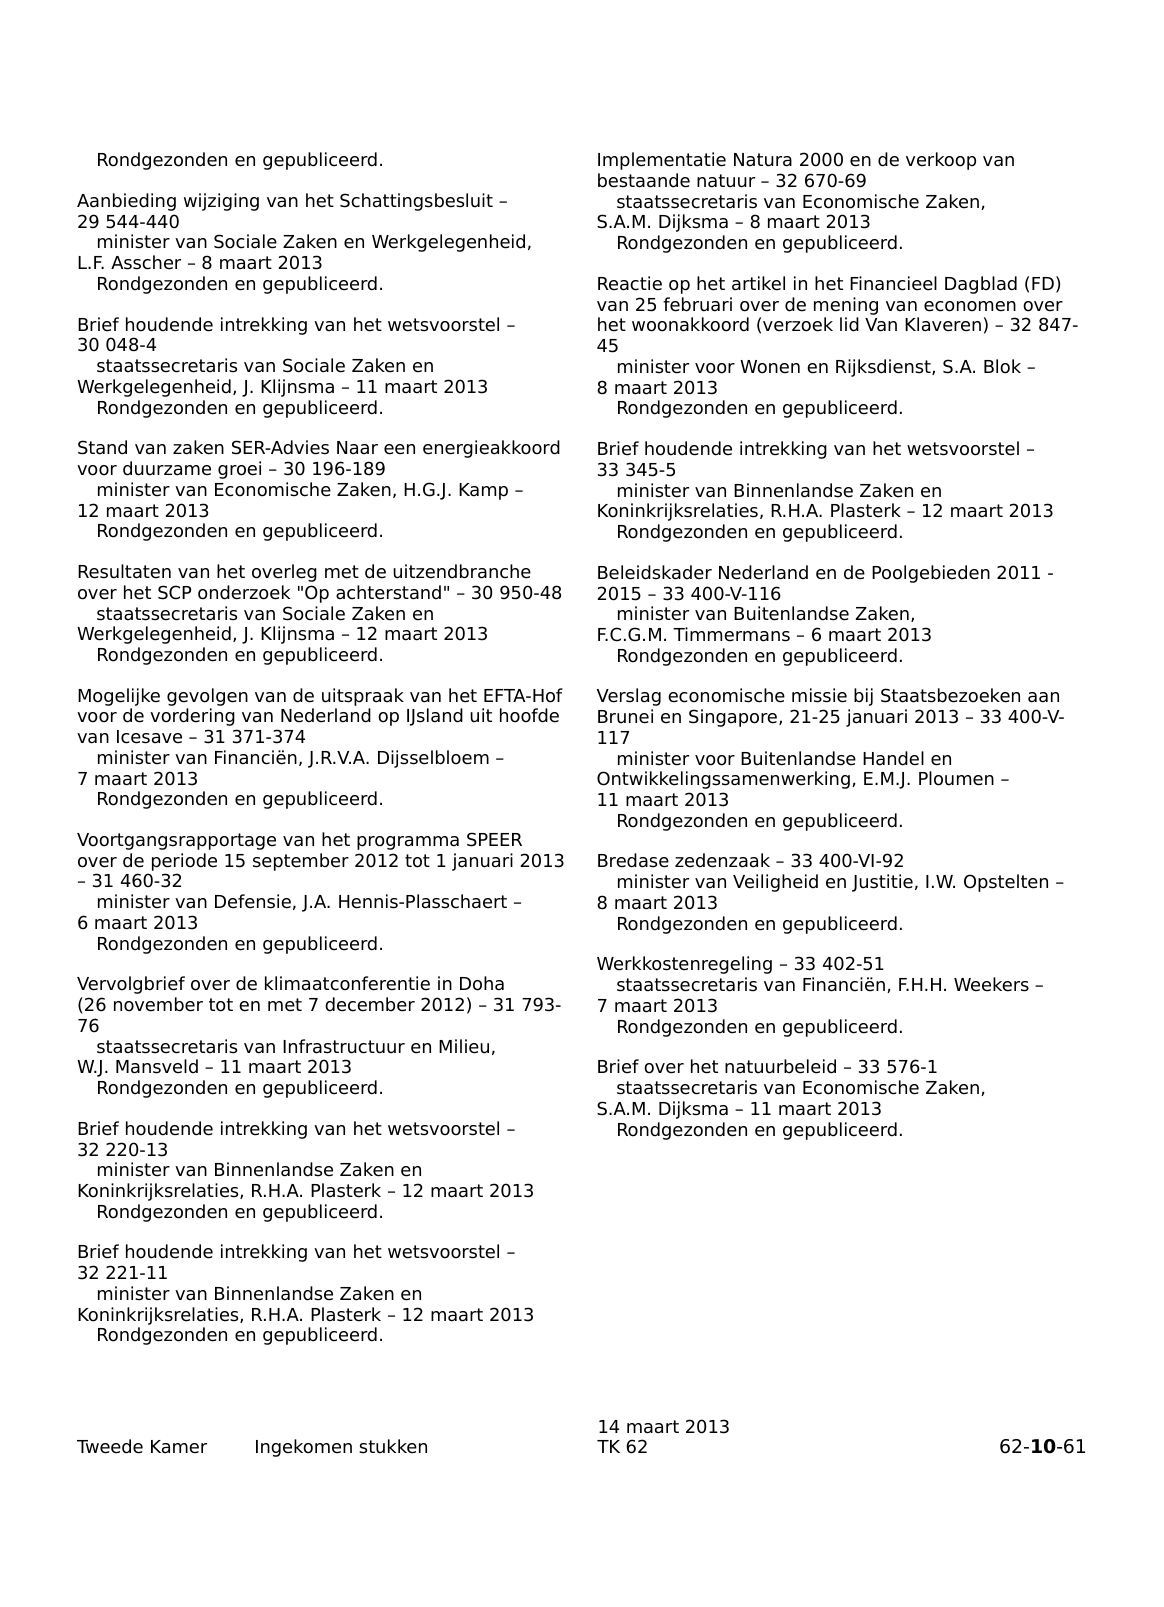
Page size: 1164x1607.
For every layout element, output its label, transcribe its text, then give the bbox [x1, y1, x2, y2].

text Rondgezonden en gepubliceerd. [596, 522, 1087, 543]
text Rondgezonden en gepubliceerd. [596, 811, 1087, 831]
text minister van Binnenlandse Zaken en Koninkrijksrelaties, R.H.A. Plasterk – 12 maart 2013 [596, 480, 1087, 522]
text Rondgezonden en gepubliceerd. [77, 397, 567, 418]
text Mogelijke gevolgen van de uitspraak van het EFTA-Hof voor de vordering van Nederland op IJsland uit hoofde van Icesave – 31 371-374 [77, 686, 567, 748]
text minister voor Wonen en Rijksdienst, S.A. Blok – 8 maart 2013 [596, 357, 1087, 398]
text Resultaten van het overleg met de uitzendbranche over het SCP onderzoek "Op achterstand" – 30 950-48 [77, 562, 567, 603]
text Rondgezonden en gepubliceerd. [77, 645, 567, 666]
text minister van Buitenlandse Zaken, F.C.G.M. Timmermans – 6 maart 2013 [596, 604, 1087, 646]
text staatssecretaris van Sociale Zaken en Werkgelegenheid, J. Klijnsma – 11 maart 2013 [77, 356, 567, 397]
text Implementatie Natura 2000 en de verkoop van bestaande natuur – 32 670-69 [596, 150, 1087, 192]
text staatssecretaris van Economische Zaken, S.A.M. Dijksma – 11 maart 2013 [596, 1078, 1087, 1119]
text Beleidskader Nederland en de Poolgebieden 2011 -2015 – 33 400-V-116 [596, 563, 1087, 604]
text Voortgangsrapportage van het programma SPEER over de periode 15 september 2012 tot 1 januari 2013 – 31 460-32 [77, 830, 567, 892]
text minister van Economische Zaken, H.G.J. Kamp – 12 maart 2013 [77, 480, 567, 521]
text minister van Financiën, J.R.V.A. Dijsselbloem – 7 maart 2013 [77, 748, 567, 789]
text minister van Binnenlandse Zaken en Koninkrijksrelaties, R.H.A. Plasterk – 12 maart 2013 [77, 1284, 567, 1325]
text Brief over het natuurbeleid – 33 576-1 [596, 1057, 1087, 1078]
text staatssecretaris van Financiën, F.H.H. Weekers – 7 maart 2013 [596, 975, 1087, 1016]
text Brief houdende intrekking van het wetsvoorstel – 33 345-5 [596, 439, 1087, 480]
text Reactie op het artikel in het Financieel Dagblad (FD) van 25 februari over de mening van economen over het woonakkoord (verzoek lid Van Klaveren) – 32 847-45 [596, 274, 1087, 357]
text Rondgezonden en gepubliceerd. [77, 1202, 567, 1222]
text staatssecretaris van Sociale Zaken en Werkgelegenheid, J. Klijnsma – 12 maart 2013 [77, 603, 567, 645]
text minister van Veiligheid en Justitie, I.W. Opstelten – 8 maart 2013 [596, 872, 1087, 913]
text staatssecretaris van Economische Zaken, S.A.M. Dijksma – 8 maart 2013 [596, 192, 1087, 233]
text Rondgezonden en gepubliceerd. [596, 398, 1087, 419]
text Verslag economische missie bij Staatsbezoeken aan Brunei en Singapore, 21-25 januari 2013 – 33 400-V-117 [596, 686, 1087, 748]
text Rondgezonden en gepubliceerd. [77, 1325, 567, 1346]
text minister van Binnenlandse Zaken en Koninkrijksrelaties, R.H.A. Plasterk – 12 maart 2013 [77, 1160, 567, 1202]
text Rondgezonden en gepubliceerd. [596, 646, 1087, 666]
text Rondgezonden en gepubliceerd. [77, 150, 567, 171]
text Brief houdende intrekking van het wetsvoorstel – 32 220-13 [77, 1119, 567, 1160]
text Brief houdende intrekking van het wetsvoorstel – 30 048-4 [77, 314, 567, 356]
text Rondgezonden en gepubliceerd. [77, 789, 567, 810]
text Brief houdende intrekking van het wetsvoorstel – 32 221-11 [77, 1242, 567, 1284]
text Vervolgbrief over de klimaatconferentie in Doha (26 november tot en met 7 december 2012) – 31 793-76 [77, 974, 567, 1036]
text minister van Sociale Zaken en Werkgelegenheid, L.F. Asscher – 8 maart 2013 [77, 232, 567, 274]
text Bredase zedenzaak – 33 400-VI-92 [596, 851, 1087, 872]
text minister van Defensie, J.A. Hennis-Plasschaert – 6 maart 2013 [77, 892, 567, 933]
text Rondgezonden en gepubliceerd. [77, 274, 567, 294]
text Rondgezonden en gepubliceerd. [596, 1016, 1087, 1037]
text Rondgezonden en gepubliceerd. [596, 1119, 1087, 1140]
text Rondgezonden en gepubliceerd. [77, 933, 567, 954]
text minister voor Buitenlandse Handel en Ontwikkelingssamenwerking, E.M.J. Ploumen – 11 maart 2013 [596, 748, 1087, 811]
text staatssecretaris van Infrastructuur en Milieu, W.J. Mansveld – 11 maart 2013 [77, 1036, 567, 1078]
text Aanbieding wijziging van het Schattingsbesluit – 29 544-440 [77, 191, 567, 232]
text Stand van zaken SER-Advies Naar een energieakkoord voor duurzame groei – 30 196-189 [77, 438, 567, 480]
text Rondgezonden en gepubliceerd. [77, 521, 567, 542]
text Rondgezonden en gepubliceerd. [596, 913, 1087, 934]
text Rondgezonden en gepubliceerd. [77, 1078, 567, 1099]
text Rondgezonden en gepubliceerd. [596, 233, 1087, 254]
text Werkkostenregeling – 33 402-51 [596, 954, 1087, 975]
